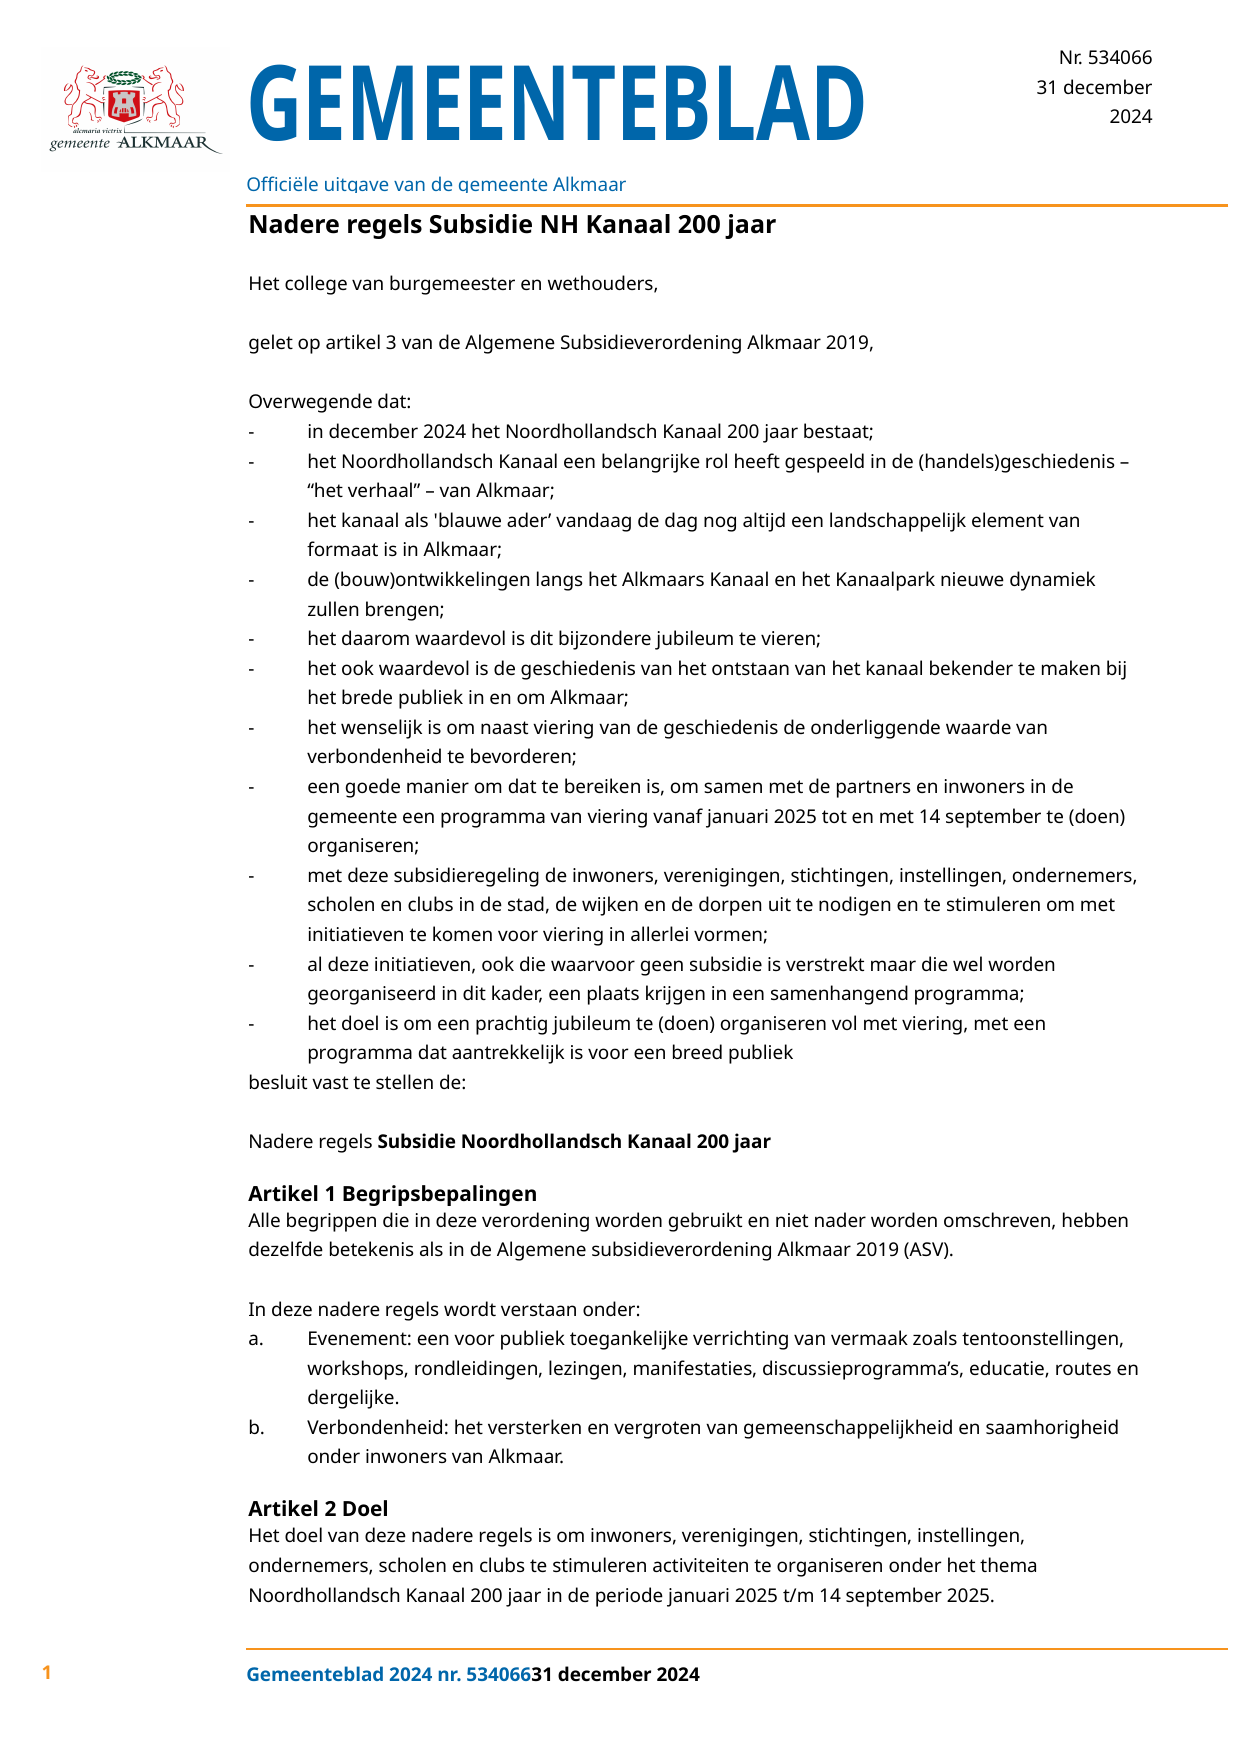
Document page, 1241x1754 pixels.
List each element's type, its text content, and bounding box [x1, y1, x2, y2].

list Verbondenheid: het versterken en vergroten van gemeenschappelijkheid en saamhorigheid onder inwoners van Alkmaar. [248, 1414, 1152, 1469]
list al deze initiatieven, ook die waarvoor geen subsidie is verstrekt maar die wel worden georganiseerd in dit kader, een plaats krijgen in een samenhangend programma; [248, 951, 1152, 1006]
list in december 2024 het Noordhollandsch Kanaal 200 jaar bestaat; [248, 418, 1152, 444]
list het ook waardevol is de geschiedenis van het ontstaan van het kanaal bekender te maken bij het brede publiek in en om Alkmaar; [248, 655, 1152, 710]
list het wenselijk is om naast viering van de geschiedenis de onderliggende waarde van verbondenheid te bevorderen; [248, 714, 1152, 769]
text besluit vast te stellen de: [248, 1069, 1152, 1095]
list met deze subsidieregeling de inwoners, verenigingen, stichtingen, instellingen, ondernemers, scholen en clubs in de stad, de wijken en de dorpen uit te nodigen en te stimuleren om met initiatieven te komen voor viering in allerlei vormen; [248, 862, 1152, 947]
text Het college van burgemeester en wethouders, [248, 270, 1152, 296]
text Nadere regels Subsidie NH Kanaal 200 jaar [248, 207, 1152, 241]
list een goede manier om dat te bereiken is, om samen met de partners en inwoners in de gemeente een programma van viering vanaf januari 2025 tot en met 14 september te (doen) organiseren; [248, 773, 1152, 858]
text Artikel 1 Begripsbepalingen [248, 1179, 1152, 1207]
list het doel is om een prachtig jubileum te (doen) organiseren vol met viering, met een programma dat aantrekkelijk is voor een breed publiek [248, 1010, 1152, 1065]
text Alle begrippen die in deze verordening worden gebruikt en niet nader worden omschreven, hebben dezelfde betekenis als in de Algemene subsidieverordening Alkmaar 2019 (ASV). [248, 1207, 1152, 1262]
text In deze nadere regels wordt verstaan onder: [248, 1296, 1152, 1322]
list het kanaal als 'blauwe ader’ vandaag de dag nog altijd een landschappelijk element van formaat is in Alkmaar; [248, 507, 1152, 562]
text Artikel 2 Doel [248, 1494, 1152, 1523]
list het daarom waardevol is dit bijzondere jubileum te vieren; [248, 625, 1152, 651]
text Nadere regels Subsidie Noordhollandsch Kanaal 200 jaar [248, 1128, 1152, 1154]
text gelet op artikel 3 van de Algemene Subsidieverordening Alkmaar 2019, [248, 329, 1152, 355]
list het Noordhollandsch Kanaal een belangrijke rol heeft gespeeld in de (handels)geschiedenis – “het verhaal” – van Alkmaar; [248, 448, 1152, 503]
list Evenement: een voor publiek toegankelijke verrichting van vermaak zoals tentoonstellingen, workshops, rondleidingen, lezingen, manifestaties, discussieprogramma’s, educatie, routes en dergelijke. [248, 1325, 1152, 1410]
text Overwegende dat: [248, 389, 1152, 414]
text Het doel van deze nadere regels is om inwoners, verenigingen, stichtingen, instellingen, ondernemers, scholen en clubs te stimuleren activiteiten te organiseren onder het thema Noordhollandsch Kanaal 200 jaar in de periode januari 2025 t/m 14 september 2025. [248, 1523, 1152, 1607]
list de (bouw)ontwikkelingen langs het Alkmaars Kanaal en het Kanaalpark nieuwe dynamiek zullen brengen; [248, 566, 1152, 621]
picture [41, 47, 231, 172]
